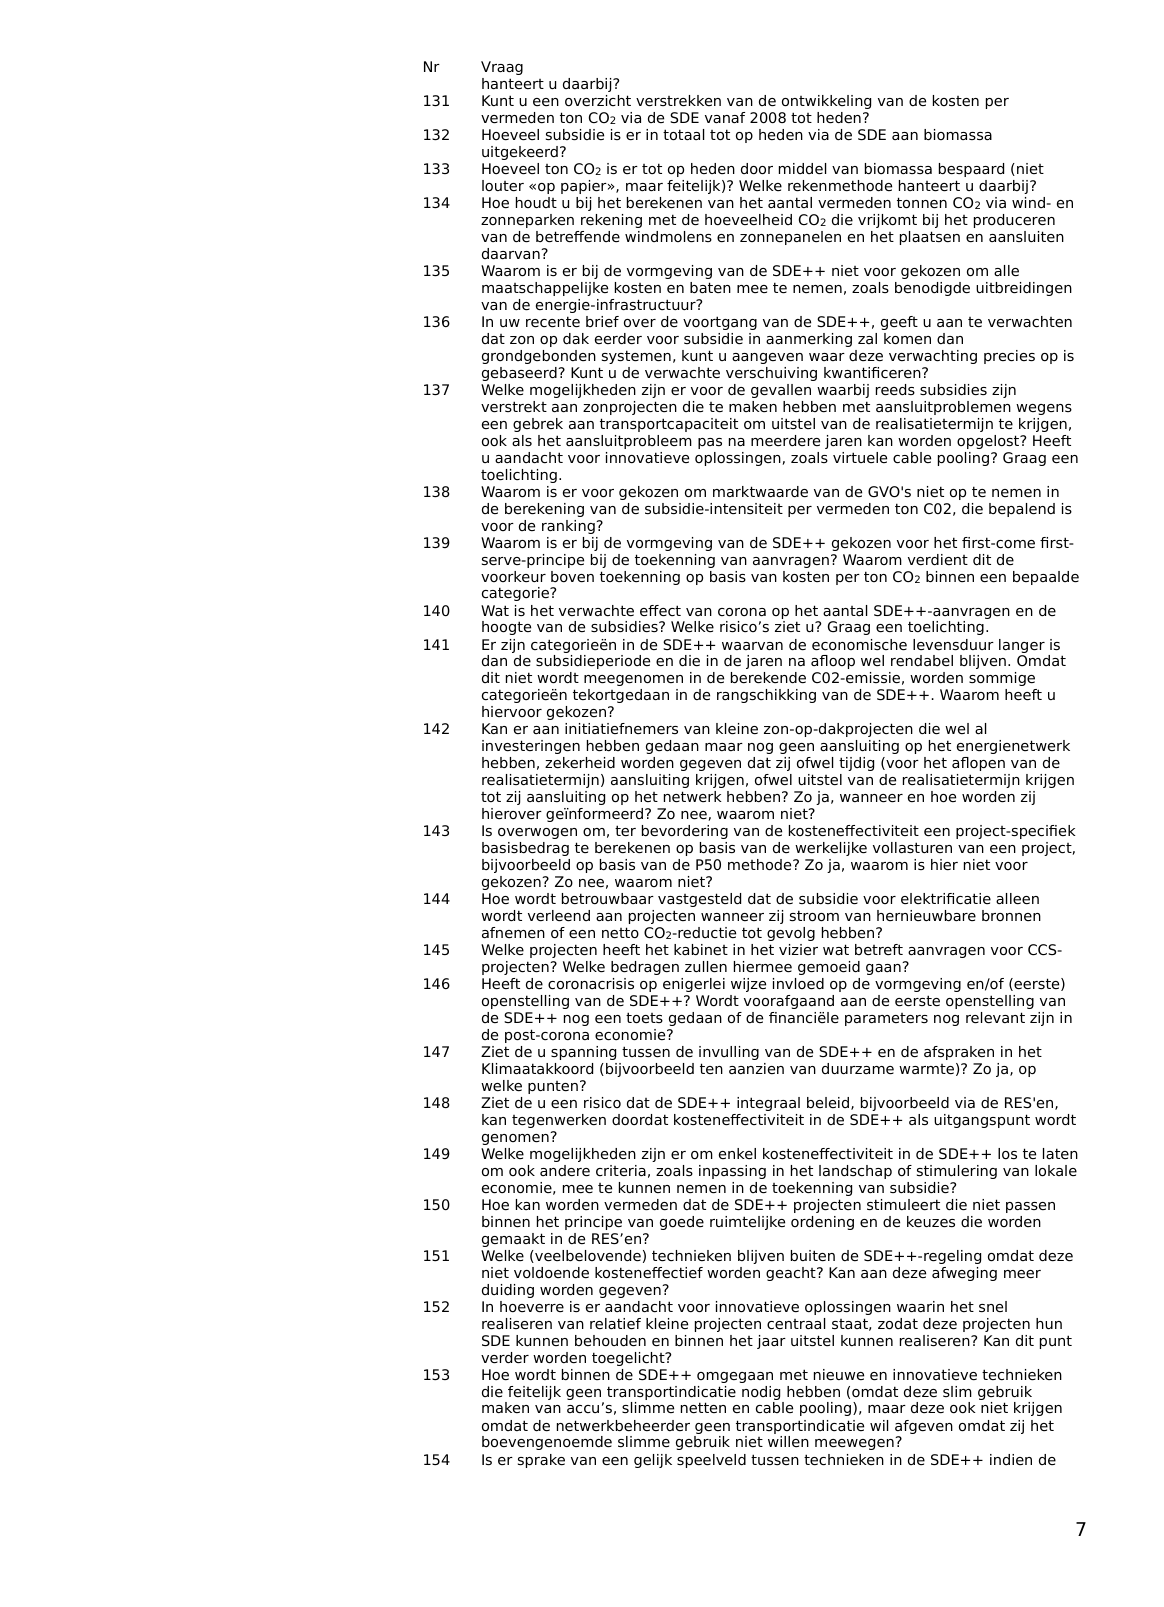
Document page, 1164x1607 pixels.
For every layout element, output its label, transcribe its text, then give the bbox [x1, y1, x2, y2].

table_cell 144 [422, 891, 475, 942]
table_cell 135 [422, 263, 475, 314]
table_cell 145 [422, 942, 475, 976]
table_cell Waarom is er bij de vormgeving van de SDE++ gekozen voor het first-come first-serve-principe bij de toekenning van aanvragen? Waarom verdient dit de voorkeur boven toekenning op basis van kosten per ton CO2 binnen een bepaalde categorie? [475, 535, 1087, 602]
table_cell 131 [422, 93, 475, 127]
table_cell Hoe wordt binnen de SDE++ omgegaan met nieuwe en innovatieve technieken die feitelijk geen transportindicatie nodig hebben (omdat deze slim gebruik maken van accu’s, slimme netten en cable pooling), maar deze ook niet krijgen omdat de netwerkbeheerder geen transportindicatie wil afgeven omdat zij het boevengenoemde slimme gebruik niet willen meewegen? [475, 1366, 1087, 1451]
table_cell 138 [422, 484, 475, 534]
table_cell In hoeverre is er aandacht voor innovatieve oplossingen waarin het snel realiseren van relatief kleine projecten centraal staat, zodat deze projecten hun SDE kunnen behouden en binnen het jaar uitstel kunnen realiseren? Kan dit punt verder worden toegelicht? [475, 1299, 1087, 1366]
table_cell 146 [422, 976, 475, 1044]
table_cell Heeft de coronacrisis op enigerlei wijze invloed op de vormgeving en/of (eerste) openstelling van de SDE++? Wordt voorafgaand aan de eerste openstelling van de SDE++ nog een toets gedaan of de financiële parameters nog relevant zijn in de post-corona economie? [475, 976, 1087, 1044]
table_cell Ziet de u een risico dat de SDE++ integraal beleid, bijvoorbeeld via de RES'en, kan tegenwerken doordat kosteneffectiviteit in de SDE++ als uitgangspunt wordt genomen? [475, 1095, 1087, 1146]
table_cell 132 [422, 127, 475, 161]
table_cell Ziet de u spanning tussen de invulling van de SDE++ en de afspraken in het Klimaatakkoord (bijvoorbeeld ten aanzien van duurzame warmte)? Zo ja, op welke punten? [475, 1044, 1087, 1095]
table_cell Kan er aan initiatiefnemers van kleine zon-op-dakprojecten die wel al investeringen hebben gedaan maar nog geen aansluiting op het energienetwerk hebben, zekerheid worden gegeven dat zij ofwel tijdig (voor het aflopen van de realisatietermijn) aansluiting krijgen, ofwel uitstel van de realisatietermijn krijgen tot zij aansluiting op het netwerk hebben? Zo ja, wanneer en hoe worden zij hierover geïnformeerd? Zo nee, waarom niet? [475, 721, 1087, 823]
table_cell Welke projecten heeft het kabinet in het vizier wat betreft aanvragen voor CCS-projecten? Welke bedragen zullen hiermee gemoeid gaan? [475, 942, 1087, 976]
table_cell 139 [422, 535, 475, 602]
table_cell 136 [422, 314, 475, 382]
table_cell 152 [422, 1299, 475, 1366]
table_cell Hoe kan worden vermeden dat de SDE++ projecten stimuleert die niet passen binnen het principe van goede ruimtelijke ordening en de keuzes die worden gemaakt in de RES’en? [475, 1197, 1087, 1248]
table_cell Hoe houdt u bij het berekenen van het aantal vermeden tonnen CO2 via wind- en zonneparken rekening met de hoeveelheid CO2 die vrijkomt bij het produceren van de betreffende windmolens en zonnepanelen en het plaatsen en aansluiten daarvan? [475, 195, 1087, 263]
table_cell 147 [422, 1044, 475, 1095]
table_cell 143 [422, 823, 475, 891]
table_cell In uw recente brief over de voortgang van de SDE++, geeft u aan te verwachten dat zon op dak eerder voor subsidie in aanmerking zal komen dan grondgebonden systemen, kunt u aangeven waar deze verwachting precies op is gebaseerd? Kunt u de verwachte verschuiving kwantificeren? [475, 314, 1087, 382]
table_cell [422, 76, 475, 93]
table_cell 154 [422, 1451, 475, 1468]
table_header Vraag [475, 59, 1087, 76]
table_cell 149 [422, 1146, 475, 1197]
table_cell Is er sprake van een gelijk speelveld tussen technieken in de SDE++ indien de [475, 1451, 1087, 1468]
table_cell Er zijn categorieën in de SDE++ waarvan de economische levensduur langer is dan de subsidieperiode en die in de jaren na afloop wel rendabel blijven. Omdat dit niet wordt meegenomen in de berekende C02-emissie, worden sommige categorieën tekortgedaan in de rangschikking van de SDE++. Waarom heeft u hiervoor gekozen? [475, 636, 1087, 721]
table_cell Welke mogelijkheden zijn er om enkel kosteneffectiviteit in de SDE++ los te laten om ook andere criteria, zoals inpassing in het landschap of stimulering van lokale economie, mee te kunnen nemen in de toekenning van subsidie? [475, 1146, 1087, 1197]
table_cell 137 [422, 382, 475, 483]
table_cell Waarom is er voor gekozen om marktwaarde van de GVO's niet op te nemen in de berekening van de subsidie-intensiteit per vermeden ton C02, die bepalend is voor de ranking? [475, 484, 1087, 534]
table_cell 151 [422, 1248, 475, 1298]
table_header Nr [422, 59, 475, 76]
table_cell Welke mogelijkheden zijn er voor de gevallen waarbij reeds subsidies zijn verstrekt aan zonprojecten die te maken hebben met aansluitproblemen wegens een gebrek aan transportcapaciteit om uitstel van de realisatietermijn te krijgen, ook als het aansluitprobleem pas na meerdere jaren kan worden opgelost? Heeft u aandacht voor innovatieve oplossingen, zoals virtuele cable pooling? Graag een toelichting. [475, 382, 1087, 483]
table_cell 133 [422, 161, 475, 195]
table_cell 140 [422, 603, 475, 636]
table_cell 142 [422, 721, 475, 823]
table_cell Is overwogen om, ter bevordering van de kosteneffectiviteit een project-specifiek basisbedrag te berekenen op basis van de werkelijke vollasturen van een project, bijvoorbeeld op basis van de P50 methode? Zo ja, waarom is hier niet voor gekozen? Zo nee, waarom niet? [475, 823, 1087, 891]
table_cell 148 [422, 1095, 475, 1146]
table_cell Welke (veelbelovende) technieken blijven buiten de SDE++-regeling omdat deze niet voldoende kosteneffectief worden geacht? Kan aan deze afweging meer duiding worden gegeven? [475, 1248, 1087, 1298]
table_cell Waarom is er bij de vormgeving van de SDE++ niet voor gekozen om alle maatschappelijke kosten en baten mee te nemen, zoals benodigde uitbreidingen van de energie-infrastructuur? [475, 263, 1087, 314]
table_cell hanteert u daarbij? [475, 76, 1087, 93]
table_cell 150 [422, 1197, 475, 1248]
table_cell Hoeveel subsidie is er in totaal tot op heden via de SDE aan biomassa uitgekeerd? [475, 127, 1087, 161]
table_cell Wat is het verwachte effect van corona op het aantal SDE++-aanvragen en de hoogte van de subsidies? Welke risico’s ziet u? Graag een toelichting. [475, 603, 1087, 636]
table_cell 153 [422, 1366, 475, 1451]
table_cell Hoe wordt betrouwbaar vastgesteld dat de subsidie voor elektrificatie alleen wordt verleend aan projecten wanneer zij stroom van hernieuwbare bronnen afnemen of een netto CO2-reductie tot gevolg hebben? [475, 891, 1087, 942]
table_cell 134 [422, 195, 475, 263]
table_cell Hoeveel ton CO2 is er tot op heden door middel van biomassa bespaard (niet louter «op papier», maar feitelijk)? Welke rekenmethode hanteert u daarbij? [475, 161, 1087, 195]
table_cell Kunt u een overzicht verstrekken van de ontwikkeling van de kosten per vermeden ton CO2 via de SDE vanaf 2008 tot heden? [475, 93, 1087, 127]
table_cell 141 [422, 636, 475, 721]
